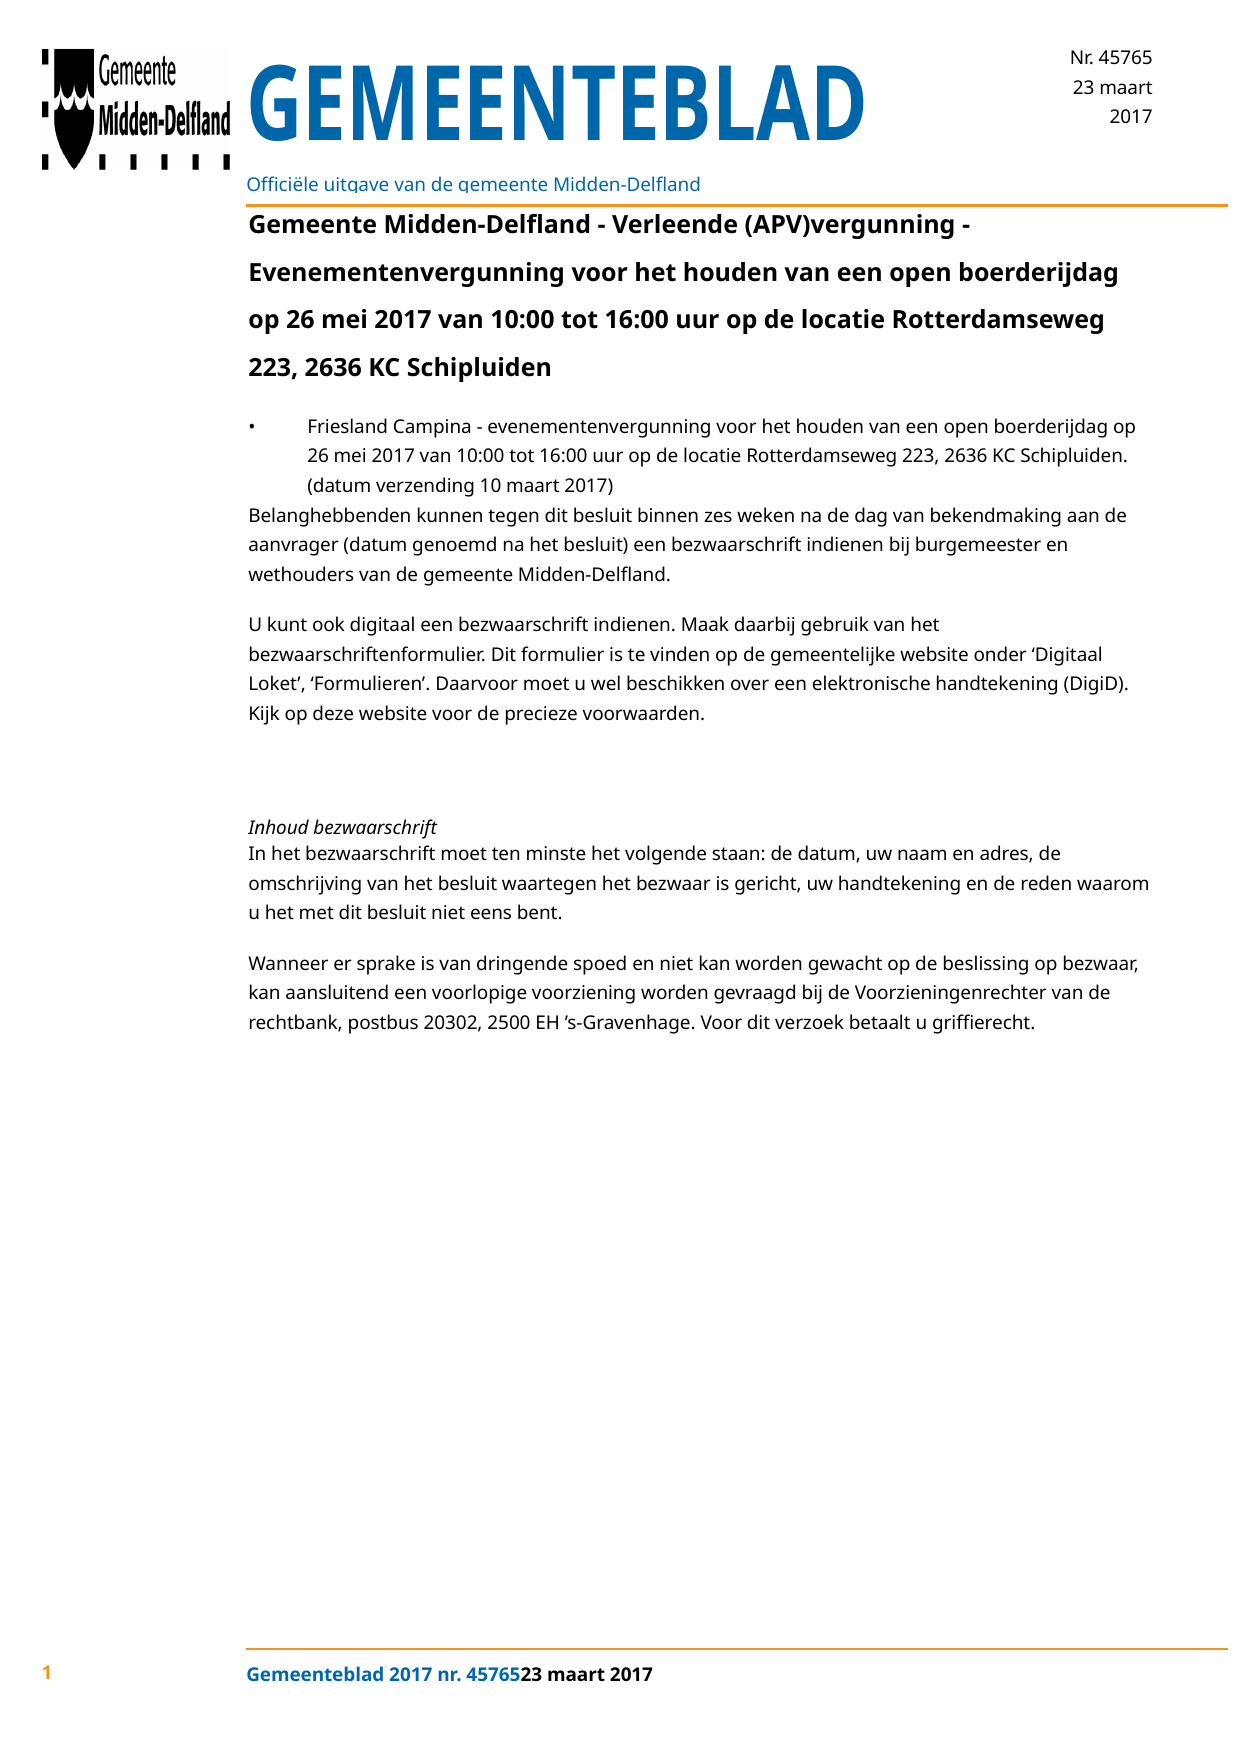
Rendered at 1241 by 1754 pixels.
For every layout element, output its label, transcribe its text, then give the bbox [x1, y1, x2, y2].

text Inhoud bezwaarschrift [248, 814, 1152, 840]
text Wanneer er sprake is van dringende spoed en niet kan worden gewacht op de beslissing op bezwaar, kan aansluitend een voorlopige voorziening worden gevraagd bij de Voorzieningenrechter van de rechtbank, postbus 20302, 2500 EH ’s-Gravenhage. Voor dit verzoek betaalt u griffierecht. [248, 950, 1152, 1035]
text In het bezwaarschrift moet ten minste het volgende staan: de datum, uw naam en adres, de omschrijving van het besluit waartegen het bezwaar is gericht, uw handtekening en de reden waarom u het met dit besluit niet eens bent. [248, 840, 1152, 925]
list Friesland Campina - evenementenvergunning voor het houden van een open boerderijdag op 26 mei 2017 van 10:00 tot 16:00 uur op de locatie Rotterdamseweg 223, 2636 KC Schipluiden. (datum verzending 10 maart 2017) [248, 413, 1152, 498]
text Gemeente Midden-Delfland - Verleende (APV)vergunning - Evenementenvergunning voor het houden van een open boerderijdag op 26 mei 2017 van 10:00 tot 16:00 uur op de locatie Rotterdamseweg 223, 2636 KC Schipluiden [248, 207, 1152, 384]
text U kunt ook digitaal een bezwaarschrift indienen. Maak daarbij gebruik van het bezwaarschriftenformulier. Dit formulier is te vinden op de gemeentelijke website onder ‘Digitaal Loket’, ‘Formulieren’. Daarvoor moet u wel beschikken over een elektronische handtekening (DigiD). Kijk op deze website voor de precieze voorwaarden. [248, 611, 1152, 726]
picture [41, 47, 231, 172]
text Belanghebbenden kunnen tegen dit besluit binnen zes weken na de dag van bekendmaking aan de aanvrager (datum genoemd na het besluit) een bezwaarschrift indienen bij burgemeester en wethouders van de gemeente Midden-Delfland. [248, 502, 1152, 587]
